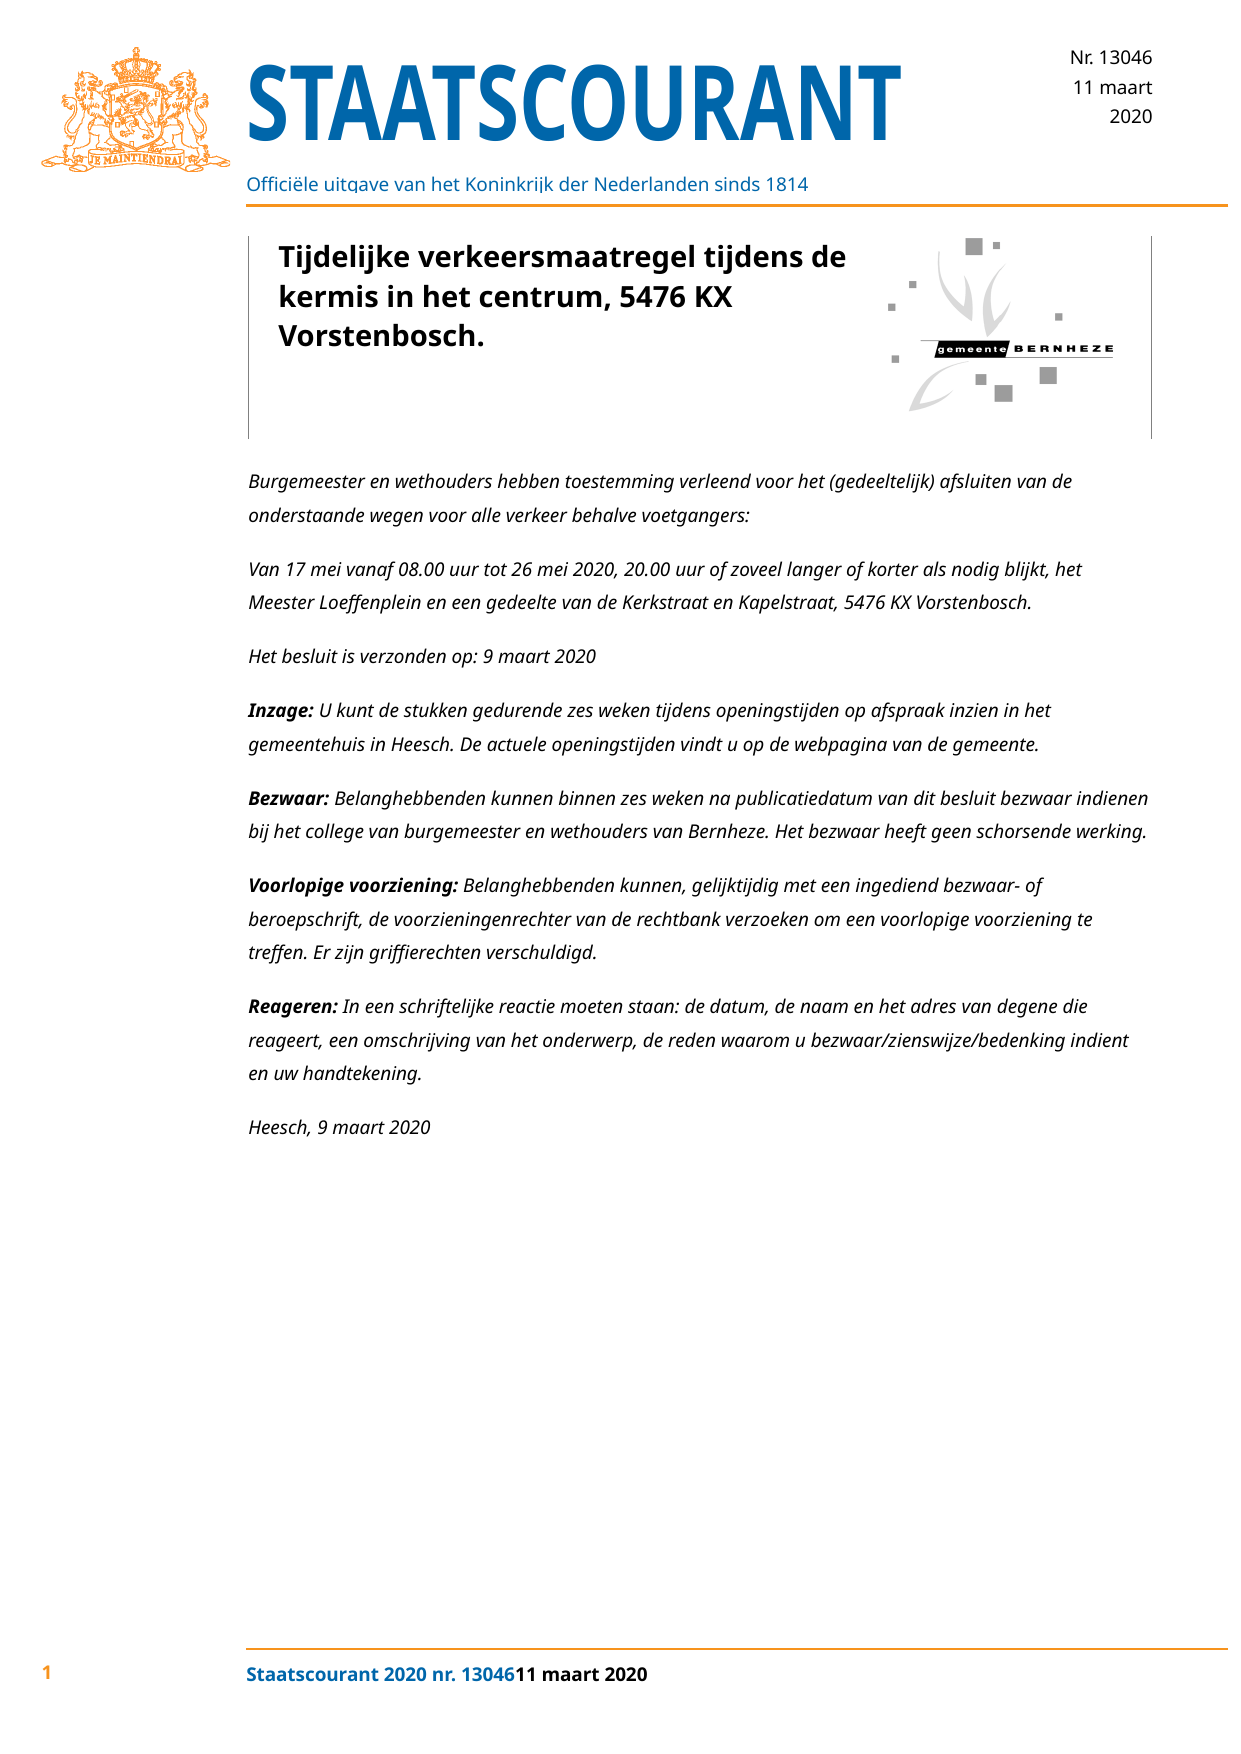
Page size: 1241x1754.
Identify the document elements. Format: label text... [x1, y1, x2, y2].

table_header [850, 236, 886, 413]
text Heesch, 9 maart 2020 [248, 1114, 1152, 1140]
picture [886, 236, 1115, 414]
picture [41, 47, 231, 172]
text Burgemeester en wethouders hebben toestemming verleend voor het (gedeeltelijk) afsluiten van de onderstaande wegen voor alle verkeer behalve voetgangers: [248, 469, 1152, 528]
text Reageren: In een schriftelijke reactie moeten staan: de datum, de naam en het adres van degene die reageert, een omschrijving van het onderwerp, de reden waarom u bezwaar/zienswijze/bedenking indient en uw handtekening. [248, 994, 1152, 1086]
text Het besluit is verzonden op: 9 maart 2020 [248, 644, 1152, 669]
text Voorlopige voorziening: Belanghebbenden kunnen, gelijktijdig met een ingediend bezwaar- of beroepschrift, de voorzieningenrechter van de rechtbank verzoeken om een voorlopige voorziening te treffen. Er zijn griffierechten verschuldigd. [248, 873, 1152, 965]
table_header Tijdelijke verkeersmaatregel tijdens de kermis in het centrum, 5476 KX Vorstenbosch. [249, 236, 850, 439]
table_header [1115, 236, 1151, 413]
text Inzage: U kunt de stukken gedurende zes weken tijdens openingstijden op afspraak inzien in het gemeentehuis in Heesch. De actuele openingstijden vindt u op de webpagina van de gemeente. [248, 698, 1152, 757]
table_header [850, 414, 1151, 439]
text Bezwaar: Belanghebbenden kunnen binnen zes weken na publicatiedatum van dit besluit bezwaar indienen bij het college van burgemeester en wethouders van Bernheze. Het bezwaar heeft geen schorsende werking. [248, 785, 1152, 844]
text Van 17 mei vanaf 08.00 uur tot 26 mei 2020, 20.00 uur of zoveel langer of korter als nodig blijkt, het Meester Loeffenplein en een gedeelte van de Kerkstraat en Kapelstraat, 5476 KX Vorstenbosch. [248, 556, 1152, 615]
